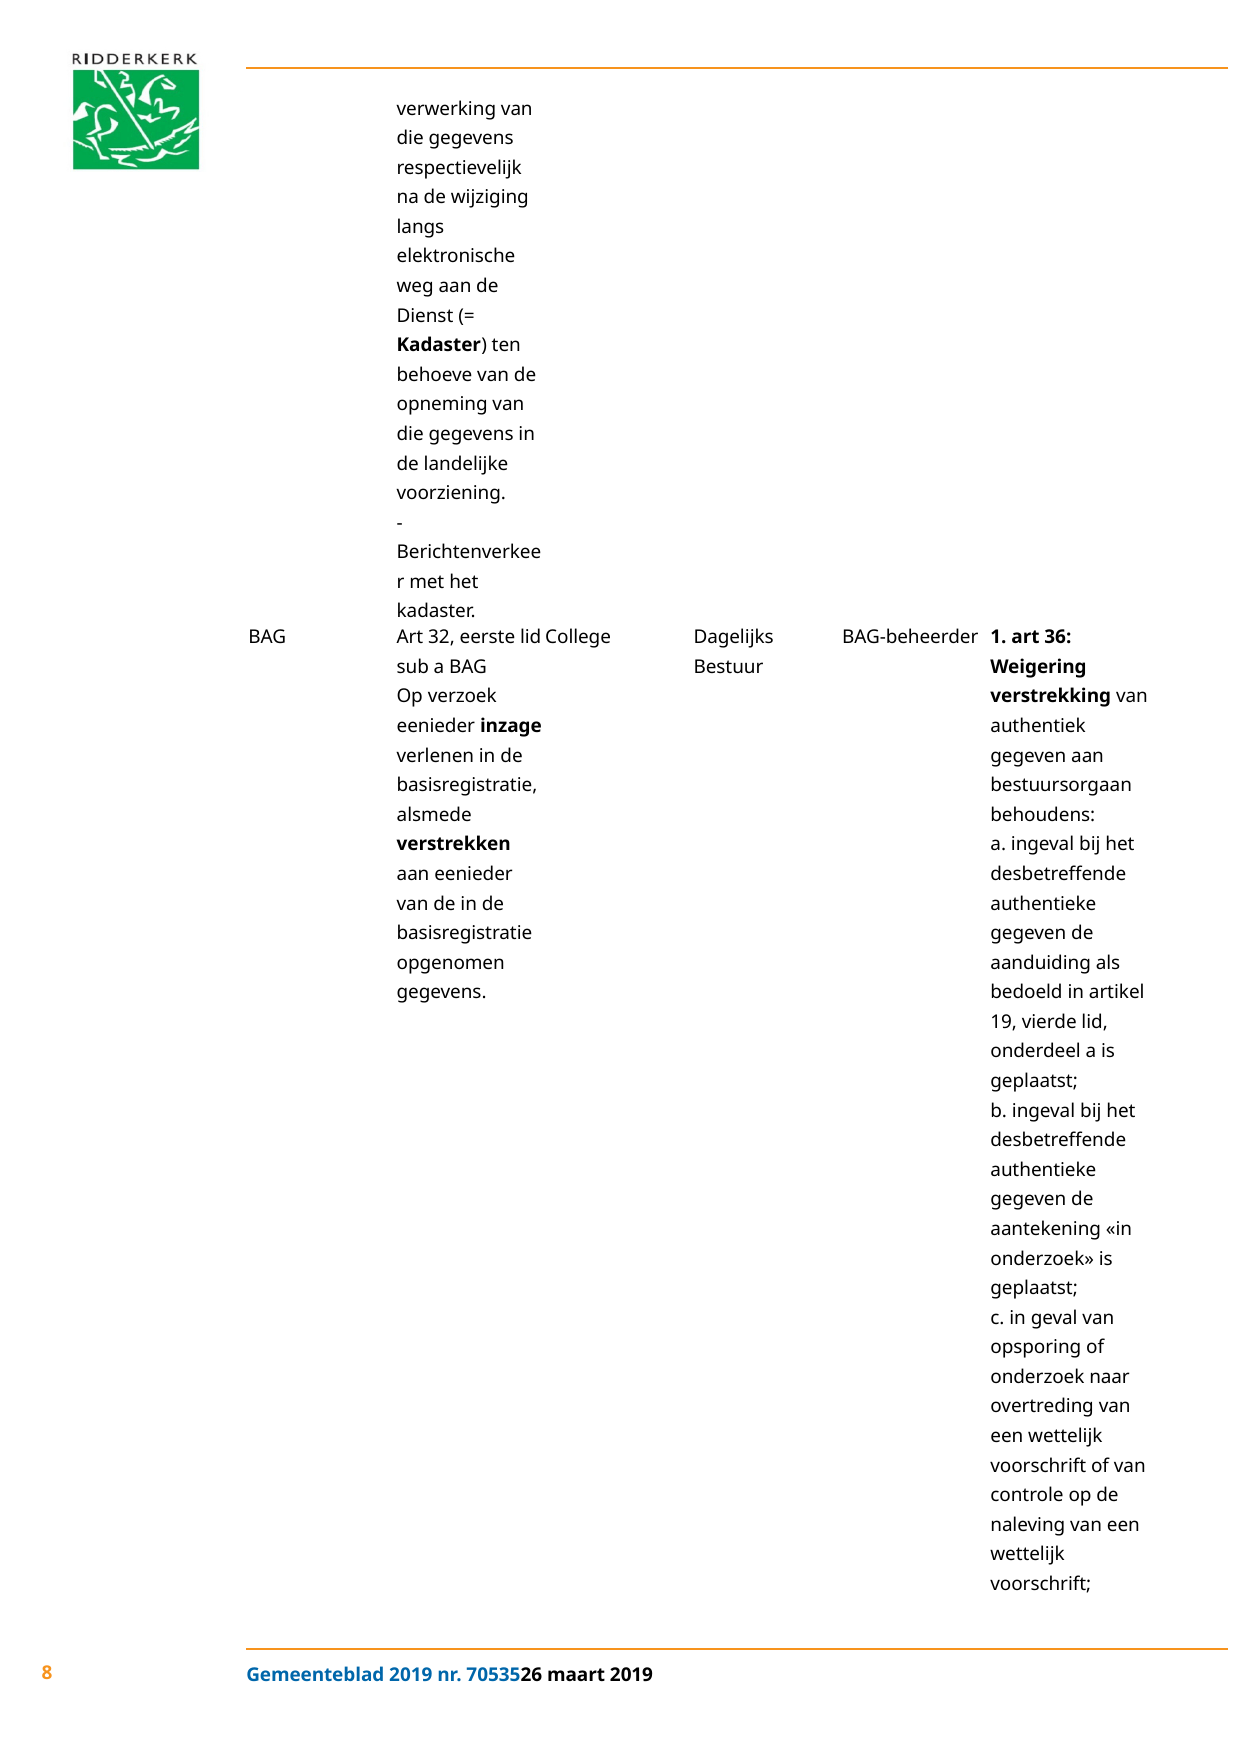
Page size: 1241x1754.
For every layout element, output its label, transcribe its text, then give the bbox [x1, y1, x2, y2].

picture [41, 47, 231, 172]
table_cell 1. art 36: Weigering verstrekking van authentiek gegeven aan bestuursorgaan behoudens: a. ingeval bij het desbetreffende authentieke gegeven de aanduiding als bedoeld in artikel 19, vierde lid, onderdeel a is geplaatst; b. ingeval bij het desbetreffende authentieke gegeven de aantekening «in onderzoek» is geplaatst; c. in geval van opsporing of onderzoek naar overtreding van een wettelijk voorschrift of van controle op de naleving van een wettelijk voorschrift; [990, 624, 1152, 1596]
table_cell College [545, 624, 693, 1596]
table_cell [248, 95, 396, 623]
table_cell Dagelijks Bestuur [693, 624, 842, 1596]
table_cell [545, 95, 693, 623]
table_cell BAG [248, 624, 396, 1596]
table_cell [842, 95, 990, 623]
table_cell [693, 95, 842, 623]
table_cell [990, 95, 1152, 623]
table_cell verwerking van die gegevens respectievelijk na de wijziging langs elektronische weg aan de Dienst (= Kadaster) ten behoeve van de opneming van die gegevens in de landelijke voorziening. - Berichtenverkeer met het kadaster. [396, 95, 545, 623]
table_cell BAG-beheerder [842, 624, 990, 1596]
table_cell Art 32, eerste lid sub a BAG Op verzoek eenieder inzage verlenen in de basisregistratie, alsmede verstrekken aan eenieder van de in de basisregistratie opgenomen gegevens. [396, 624, 545, 1596]
